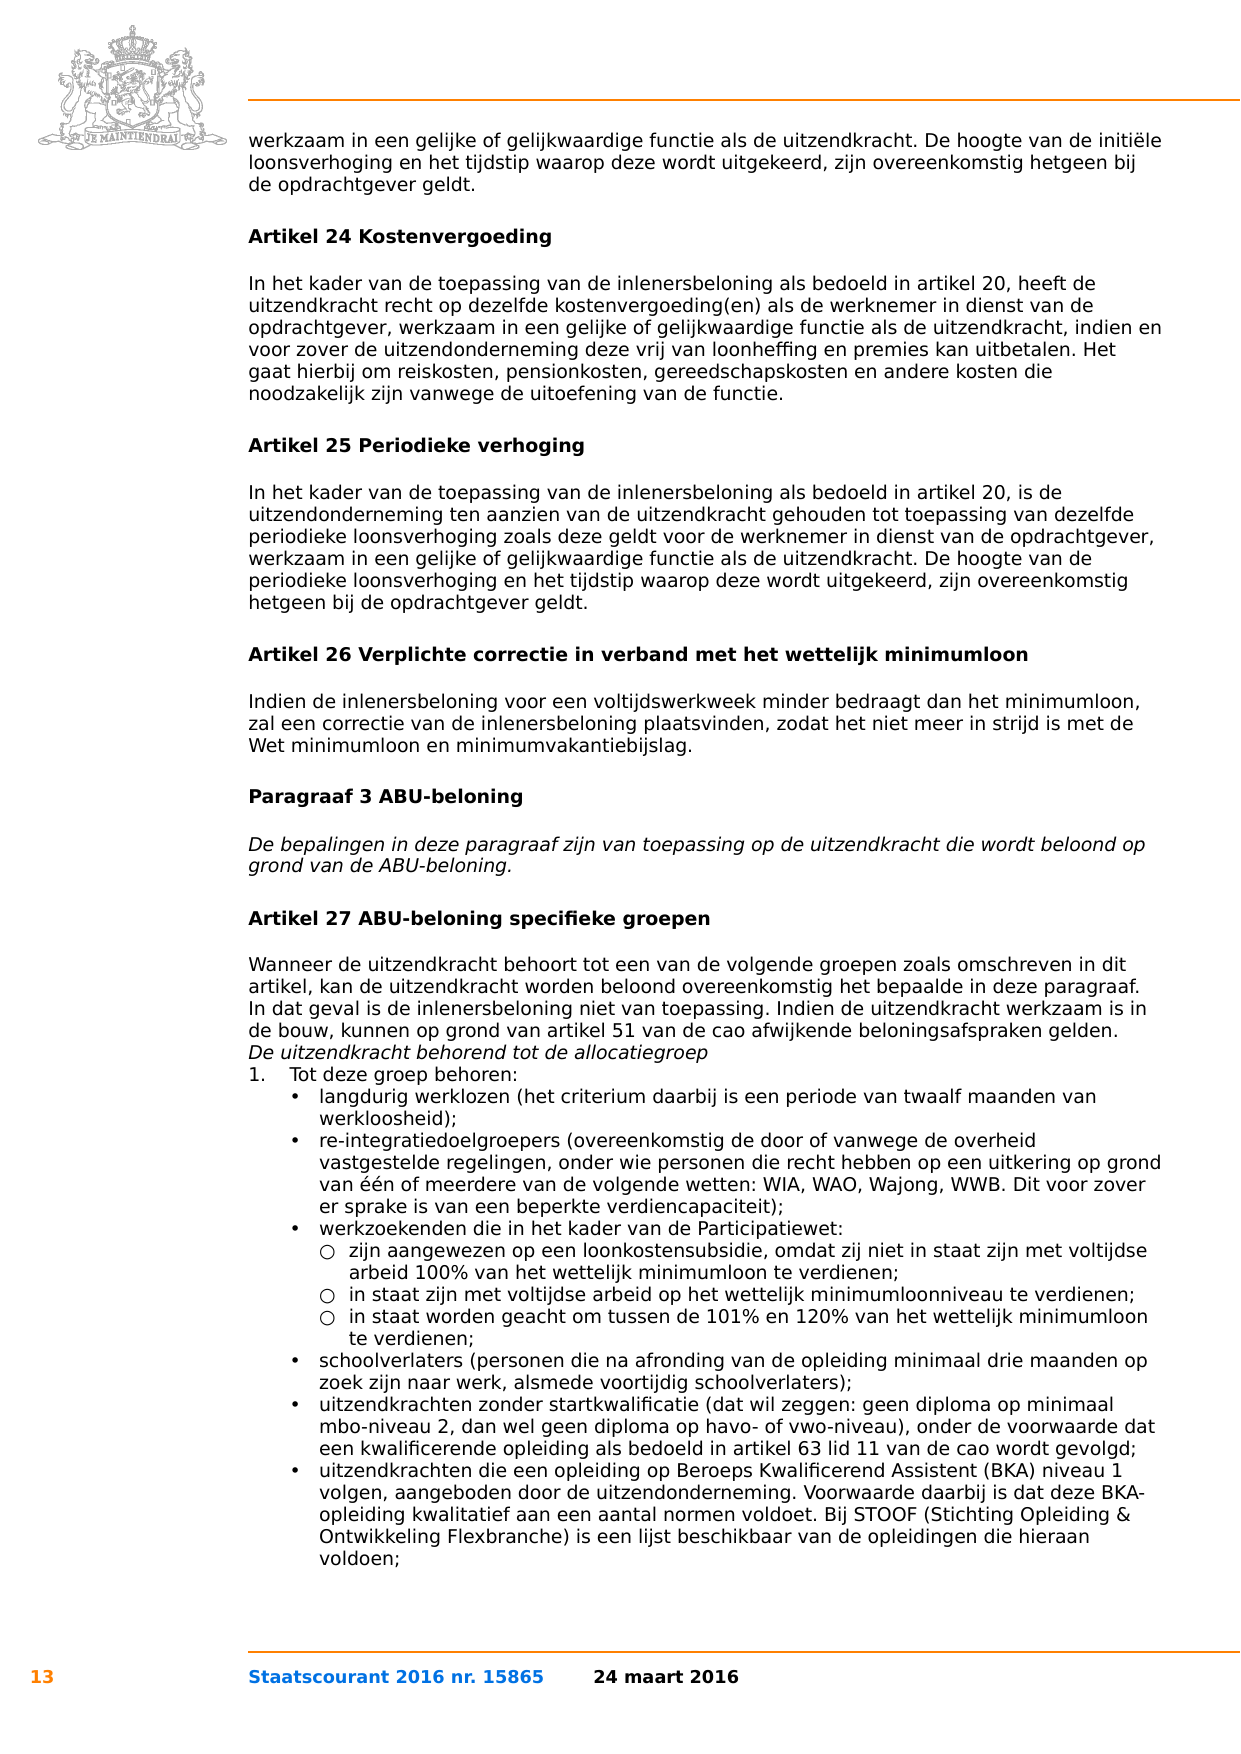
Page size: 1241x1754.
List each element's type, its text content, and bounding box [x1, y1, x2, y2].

subtitle Paragraaf 3 ABU-beloning [248, 786, 1163, 808]
text In het kader van de toepassing van de inlenersbeloning als bedoeld in artikel 20, is de uitzendonderneming ten aanzien van de uitzendkracht gehouden tot toepassing van dezelfde periodieke loonsverhoging zoals deze geldt voor de werknemer in dienst van de opdrachtgever, werkzaam in een gelijke of gelijkwaardige functie als de uitzendkracht. De hoogte van de periodieke loonsverhoging en het tijdstip waarop deze wordt uitgekeerd, zijn overeenkomstig hetgeen bij de opdrachtgever geldt. [248, 482, 1163, 613]
subtitle Artikel 27 ABU-beloning specifieke groepen [248, 907, 1163, 929]
text • werkzoekenden die in het kader van de Participatiewet: [289, 1218, 1163, 1240]
text De uitzendkracht behorend tot de allocatiegroep [248, 1042, 1163, 1064]
text • re-integratiedoelgroepers (overeenkomstig de door of vanwege de overheid vastgestelde regelingen, onder wie personen die recht hebben op een uitkering op grond van één of meerdere van de volgende wetten: WIA, WAO, Wajong, WWB. Dit voor zover er sprake is van een beperkte verdiencapaciteit); [289, 1130, 1163, 1218]
text ○ in staat zijn met voltijdse arbeid op het wettelijk minimumloonniveau te verdienen; [319, 1284, 1163, 1306]
text In het kader van de toepassing van de inlenersbeloning als bedoeld in artikel 20, heeft de uitzendkracht recht op dezelfde kostenvergoeding(en) als de werknemer in dienst van de opdrachtgever, werkzaam in een gelijke of gelijkwaardige functie als de uitzendkracht, indien en voor zover de uitzendonderneming deze vrij van loonheffing en premies kan uitbetalen. Het gaat hierbij om reiskosten, pensionkosten, gereedschapskosten en andere kosten die noodzakelijk zijn vanwege de uitoefening van de functie. [248, 273, 1163, 405]
text • schoolverlaters (personen die na afronding van de opleiding minimaal drie maanden op zoek zijn naar werk, alsmede voortijdig schoolverlaters); [289, 1350, 1163, 1394]
text • langdurig werklozen (het criterium daarbij is een periode van twaalf maanden van werkloosheid); [289, 1086, 1163, 1130]
picture [38, 25, 227, 150]
text • uitzendkrachten zonder startkwalificatie (dat wil zeggen: geen diploma op minimaal mbo-niveau 2, dan wel geen diploma op havo- of vwo-niveau), onder de voorwaarde dat een kwalificerende opleiding als bedoeld in artikel 63 lid 11 van de cao wordt gevolgd; [289, 1394, 1163, 1460]
subtitle Artikel 24 Kostenvergoeding [248, 226, 1163, 248]
text ○ in staat worden geacht om tussen de 101% en 120% van het wettelijk minimumloon te verdienen; [319, 1306, 1163, 1350]
text Wanneer de uitzendkracht behoort tot een van de volgende groepen zoals omschreven in dit artikel, kan de uitzendkracht worden beloond overeenkomstig het bepaalde in deze paragraaf. In dat geval is de inlenersbeloning niet van toepassing. Indien de uitzendkracht werkzaam is in de bouw, kunnen op grond van artikel 51 van de cao afwijkende beloningsafspraken gelden. [248, 954, 1163, 1042]
text werkzaam in een gelijke of gelijkwaardige functie als de uitzendkracht. De hoogte van de initiële loonsverhoging en het tijdstip waarop deze wordt uitgekeerd, zijn overeenkomstig hetgeen bij de opdrachtgever geldt. [248, 130, 1163, 196]
subtitle Artikel 26 Verplichte correctie in verband met het wettelijk minimumloon [248, 643, 1163, 666]
text 1. Tot deze groep behoren: [248, 1064, 1163, 1086]
text Indien de inlenersbeloning voor een voltijdswerkweek minder bedraagt dan het minimumloon, zal een correctie van de inlenersbeloning plaatsvinden, zodat het niet meer in strijd is met de Wet minimumloon en minimumvakantiebijslag. [248, 691, 1163, 756]
text ○ zijn aangewezen op een loonkostensubsidie, omdat zij niet in staat zijn met voltijdse arbeid 100% van het wettelijk minimumloon te verdienen; [319, 1240, 1163, 1284]
text • uitzendkrachten die een opleiding op Beroeps Kwalificerend Assistent (BKA) niveau 1 volgen, aangeboden door de uitzendonderneming. Voorwaarde daarbij is dat deze BKA-opleiding kwalitatief aan een aantal normen voldoet. Bij STOOF (Stichting Opleiding & Ontwikkeling Flexbranche) is een lijst beschikbaar van de opleidingen die hieraan voldoen; [289, 1460, 1163, 1570]
text De bepalingen in deze paragraaf zijn van toepassing op de uitzendkracht die wordt beloond op grond van de ABU-beloning. [248, 833, 1163, 877]
subtitle Artikel 25 Periodieke verhoging [248, 435, 1163, 457]
